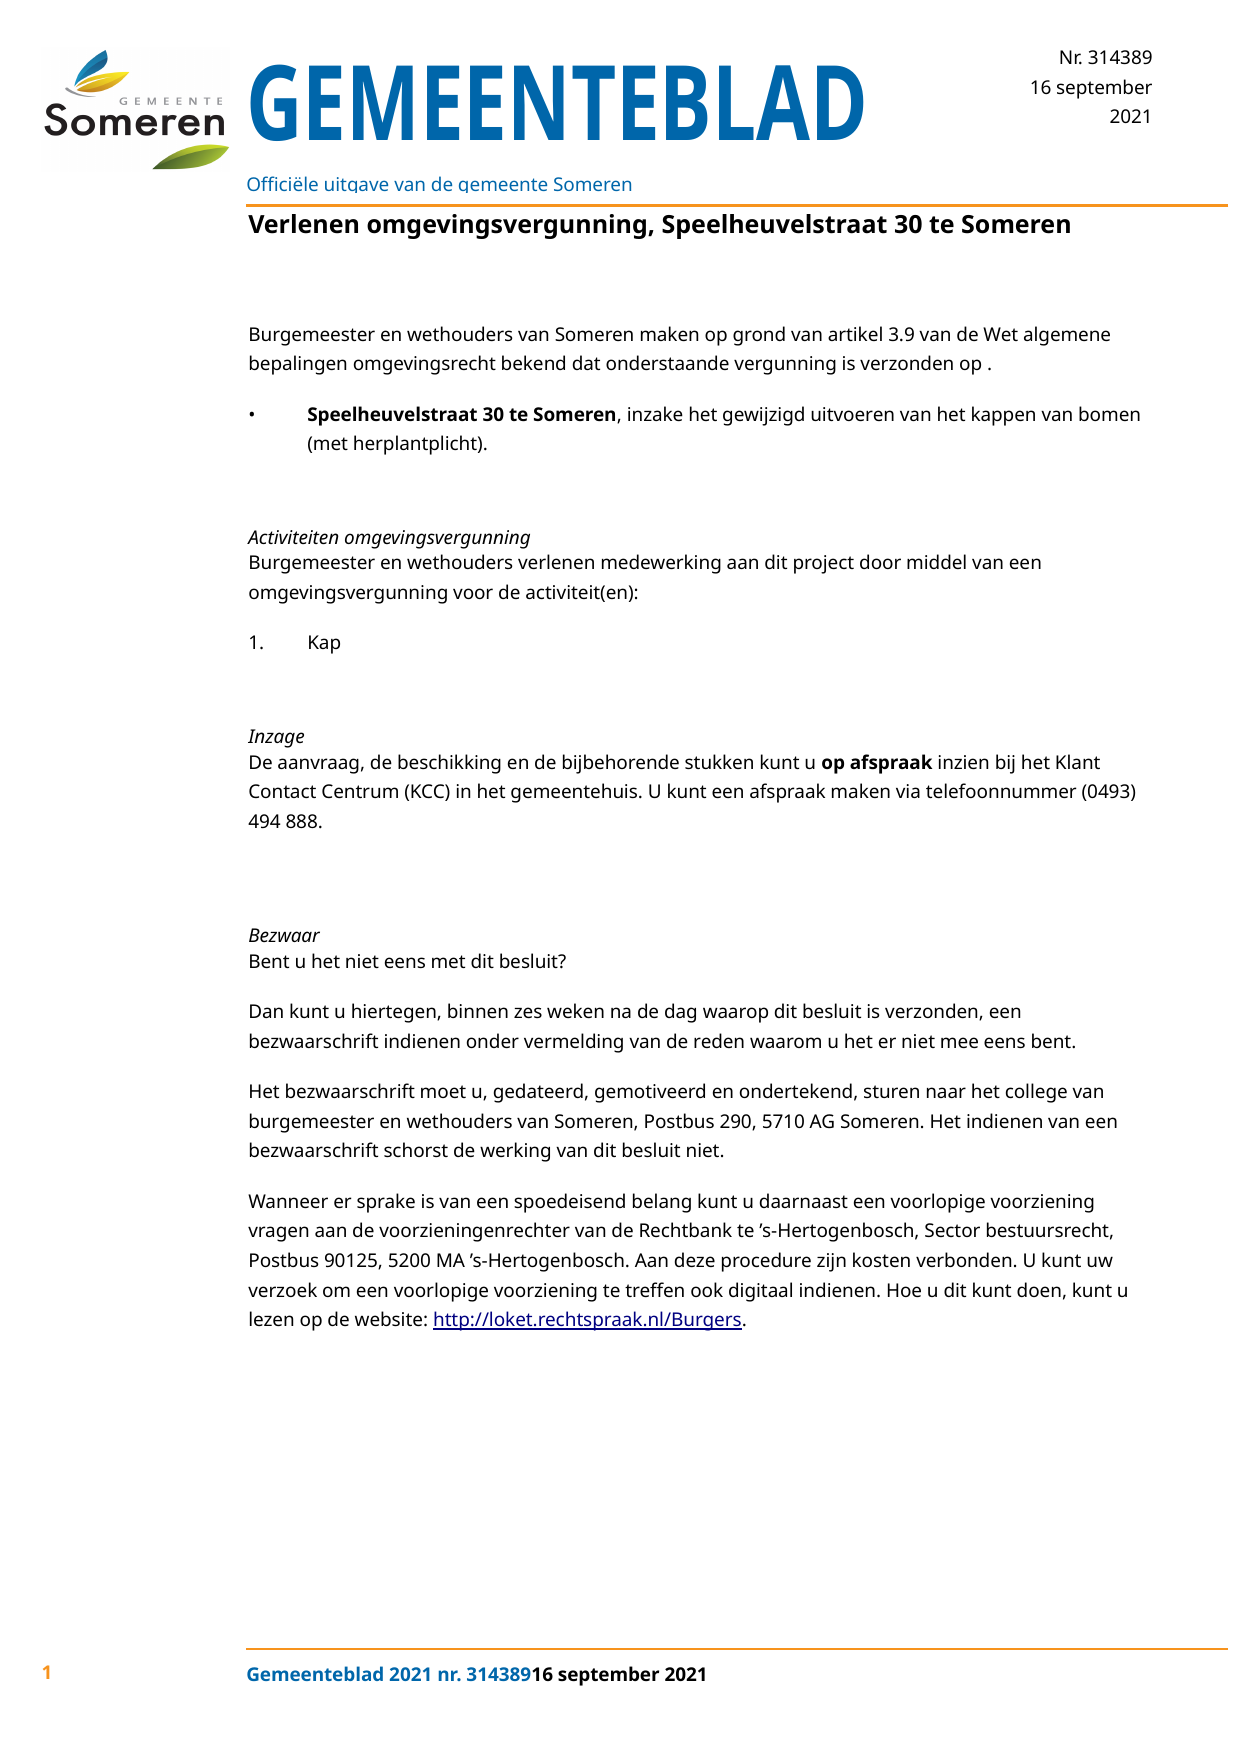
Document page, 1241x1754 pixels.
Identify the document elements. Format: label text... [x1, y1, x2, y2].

picture [41, 47, 231, 172]
list Speelheuvelstraat 30 te Someren, inzake het gewijzigd uitvoeren van het kappen van bomen (met herplantplicht). [248, 401, 1152, 456]
text Burgemeester en wethouders verlenen medewerking aan dit project door middel van een omgevingsvergunning voor de activiteit(en): [248, 549, 1152, 605]
text Bent u het niet eens met dit besluit? [248, 948, 1152, 974]
text Inzage [248, 723, 1152, 749]
text Activiteiten omgevingsvergunning [248, 524, 1152, 549]
list Kap [248, 629, 1152, 655]
text Dan kunt u hiertegen, binnen zes weken na de dag waarop dit besluit is verzonden, een bezwaarschrift indienen onder vermelding van de reden waarom u het er niet mee eens bent. [248, 998, 1152, 1054]
text Burgemeester en wethouders van Someren maken op grond van artikel 3.9 van de Wet algemene bepalingen omgevingsrecht bekend dat onderstaande vergunning is verzonden op . [248, 321, 1152, 376]
text Verlenen omgevingsvergunning, Speelheuvelstraat 30 te Someren [248, 207, 1152, 241]
text Bezwaar [248, 922, 1152, 948]
text De aanvraag, de beschikking en de bijbehorende stukken kunt u op afspraak inzien bij het Klant Contact Centrum (KCC) in het gemeentehuis. U kunt een afspraak maken via telefoonnummer (0493) 494 888. [248, 749, 1152, 834]
text Wanneer er sprake is van een spoedeisend belang kunt u daarnaast een voorlopige voorziening vragen aan de voorzieningenrechter van de Rechtbank te ’s-Hertogenbosch, Sector bestuursrecht, Postbus 90125, 5200 MA ’s-Hertogenbosch. Aan deze procedure zijn kosten verbonden. U kunt uw verzoek om een voorlopige voorziening te treffen ook digitaal indienen. Hoe u dit kunt doen, kunt u lezen op de website: http://loket.rechtspraak.nl/Burgers. [248, 1188, 1152, 1332]
text Het bezwaarschrift moet u, gedateerd, gemotiveerd en ondertekend, sturen naar het college van burgemeester en wethouders van Someren, Postbus 290, 5710 AG Someren. Het indienen van een bezwaarschrift schorst de werking van dit besluit niet. [248, 1078, 1152, 1163]
